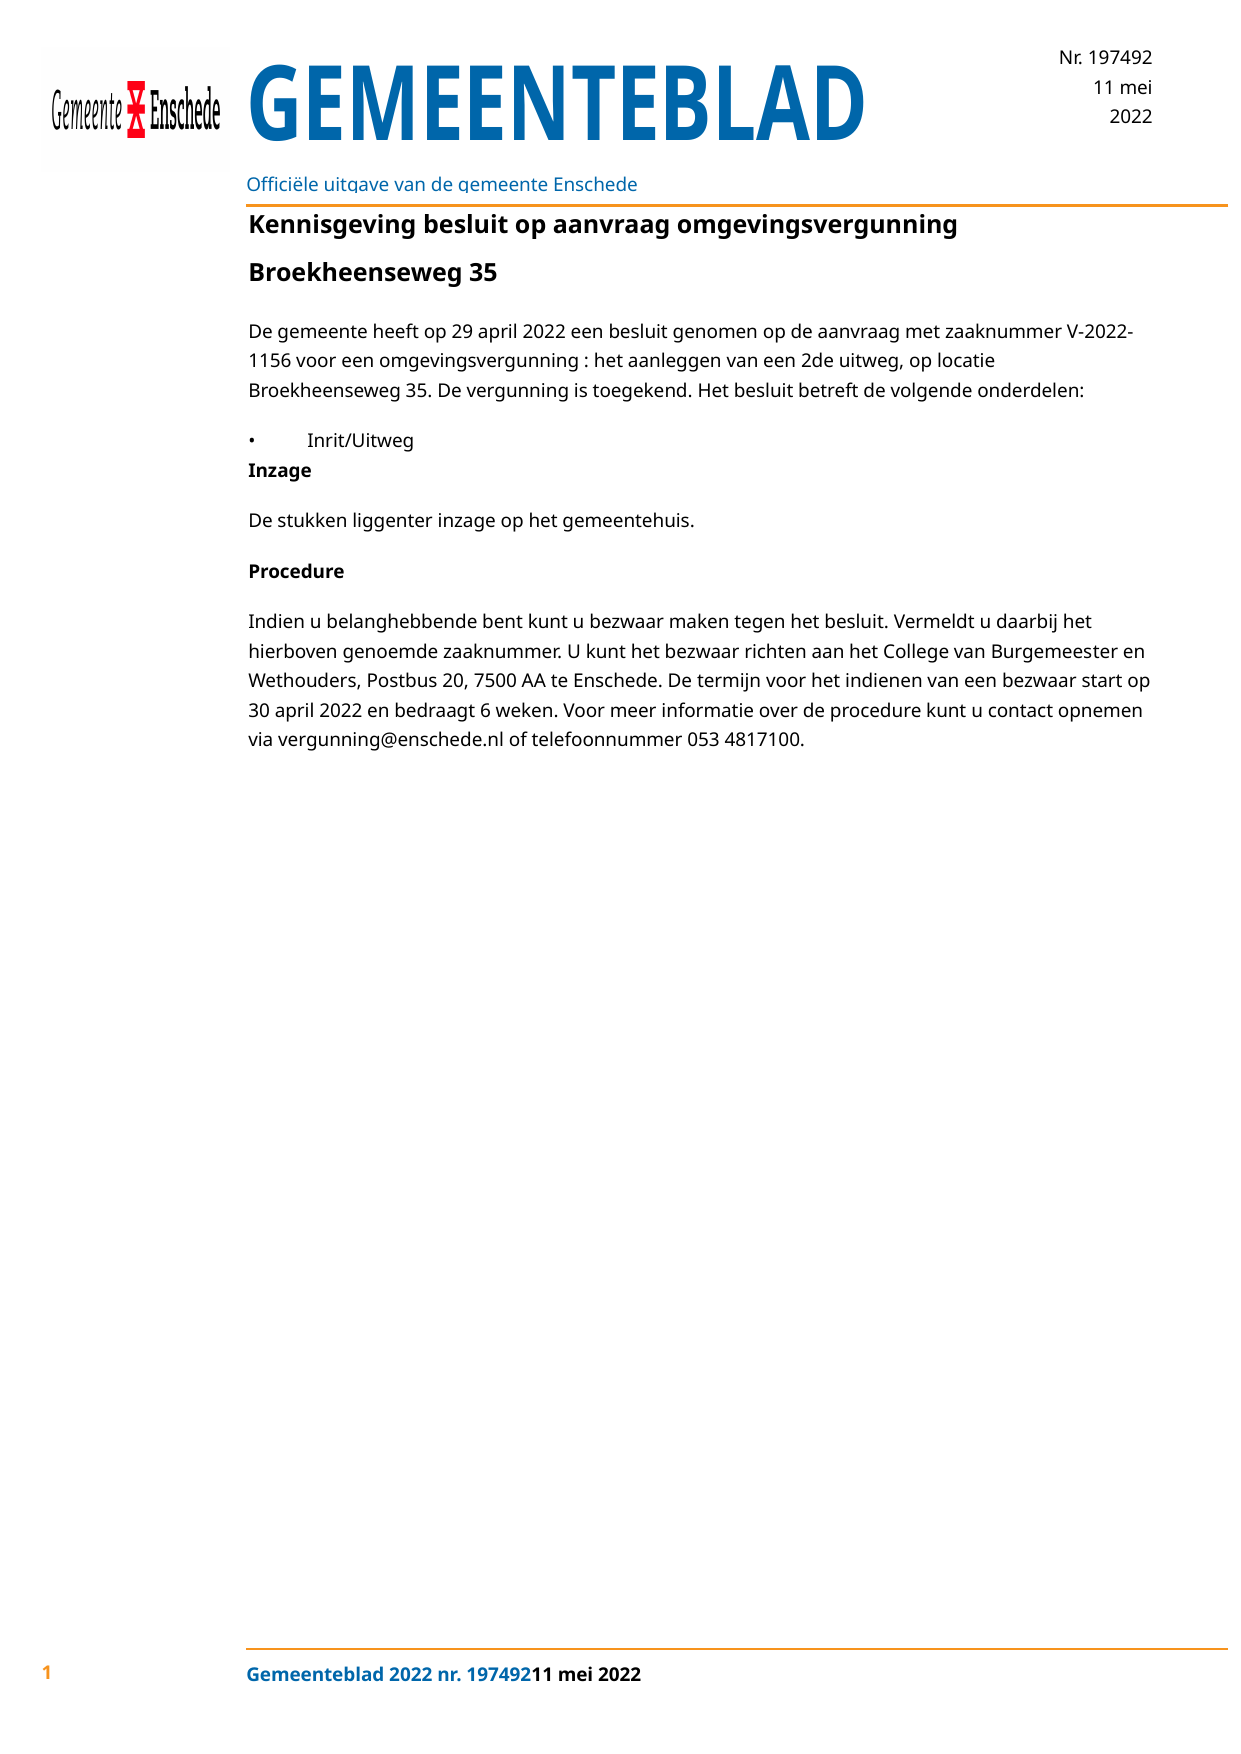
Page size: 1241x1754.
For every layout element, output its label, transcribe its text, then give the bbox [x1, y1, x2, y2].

text Inzage [248, 457, 1152, 483]
list Inrit/Uitweg [248, 427, 1152, 453]
text Procedure [248, 558, 1152, 584]
picture [41, 47, 231, 172]
text Kennisgeving besluit op aanvraag omgevingsvergunning Broekheenseweg 35 [248, 207, 1152, 288]
text De stukken liggenter inzage op het gemeentehuis. [248, 507, 1152, 533]
text De gemeente heeft op 29 april 2022 een besluit genomen op de aanvraag met zaaknummer V-2022-1156 voor een omgevingsvergunning : het aanleggen van een 2de uitweg, op locatie Broekheenseweg 35. De vergunning is toegekend. Het besluit betreft de volgende onderdelen: [248, 318, 1152, 403]
text Indien u belanghebbende bent kunt u bezwaar maken tegen het besluit. Vermeldt u daarbij het hierboven genoemde zaaknummer. U kunt het bezwaar richten aan het College van Burgemees­ter en Wethouders, Postbus 20, 7500 AA te Enschede. De termijn voor het indienen van een bezwaar start op 30 april 2022 en bedraagt 6 weken. Voor meer informatie over de procedure kunt u contact opnemen via vergunning@enschede.nl of telefoonnummer 053 4817100. [248, 608, 1152, 752]
